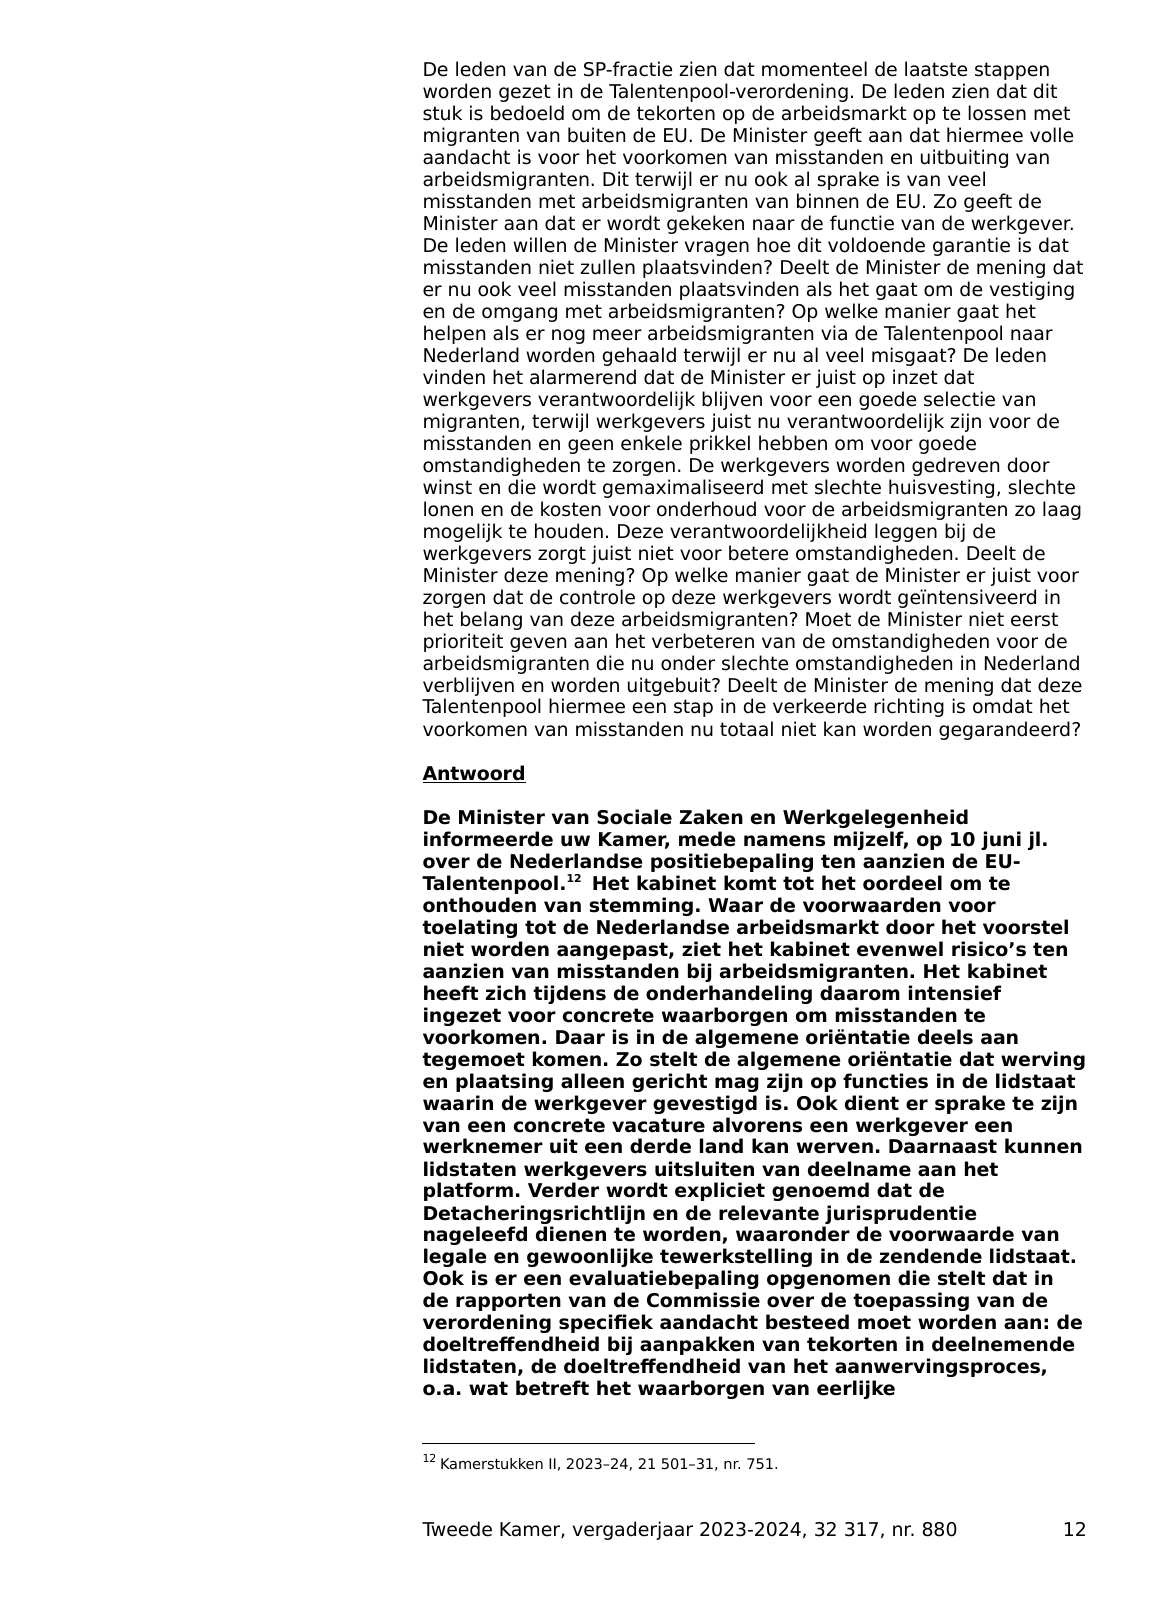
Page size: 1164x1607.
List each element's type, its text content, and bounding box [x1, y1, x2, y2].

text De leden van de SP-fractie zien dat momenteel de laatste stappen worden gezet in de Talentenpool-verordening. De leden zien dat dit stuk is bedoeld om de tekorten op de arbeidsmarkt op te lossen met migranten van buiten de EU. De Minister geeft aan dat hiermee volle aandacht is voor het voorkomen van misstanden en uitbuiting van arbeidsmigranten. Dit terwijl er nu ook al sprake is van veel misstanden met arbeidsmigranten van binnen de EU. Zo geeft de Minister aan dat er wordt gekeken naar de functie van de werkgever. De leden willen de Minister vragen hoe dit voldoende garantie is dat misstanden niet zullen plaatsvinden? Deelt de Minister de mening dat er nu ook veel misstanden plaatsvinden als het gaat om de vestiging en de omgang met arbeidsmigranten? Op welke manier gaat het helpen als er nog meer arbeidsmigranten via de Talentenpool naar Nederland worden gehaald terwijl er nu al veel misgaat? De leden vinden het alarmerend dat de Minister er juist op inzet dat werkgevers verantwoordelijk blijven voor een goede selectie van migranten, terwijl werkgevers juist nu verantwoordelijk zijn voor de misstanden en geen enkele prikkel hebben om voor goede omstandigheden te zorgen. De werkgevers worden gedreven door winst en die wordt gemaximaliseerd met slechte huisvesting, slechte lonen en de kosten voor onderhoud voor de arbeidsmigranten zo laag mogelijk te houden. Deze verantwoordelijkheid leggen bij de werkgevers zorgt juist niet voor betere omstandigheden. Deelt de Minister deze mening? Op welke manier gaat de Minister er juist voor zorgen dat de controle op deze werkgevers wordt geïntensiveerd in het belang van deze arbeidsmigranten? Moet de Minister niet eerst prioriteit geven aan het verbeteren van de omstandigheden voor de arbeidsmigranten die nu onder slechte omstandigheden in Nederland verblijven en worden uitgebuit? Deelt de Minister de mening dat deze Talentenpool hiermee een stap in de verkeerde richting is omdat het voorkomen van misstanden nu totaal niet kan worden gegarandeerd? [422, 59, 1087, 740]
text De Minister van Sociale Zaken en Werkgelegenheid informeerde uw Kamer, mede namens mijzelf, op 10 juni jl. over de Nederlandse positiebepaling ten aanzien de EU-Talentenpool. Het kabinet komt tot het oordeel om te onthouden van stemming. Waar de voorwaarden voor toelating tot de Nederlandse arbeidsmarkt door het voorstel niet worden aangepast, ziet het kabinet evenwel risico’s ten aanzien van misstanden bij arbeidsmigranten. Het kabinet heeft zich tijdens de onderhandeling daarom intensief ingezet voor concrete waarborgen om misstanden te voorkomen. Daar is in de algemene oriëntatie deels aan tegemoet komen. Zo stelt de algemene oriëntatie dat werving en plaatsing alleen gericht mag zijn op functies in de lidstaat waarin de werkgever gevestigd is. Ook dient er sprake te zijn van een concrete vacature alvorens een werkgever een werknemer uit een derde land kan werven. Daarnaast kunnen lidstaten werkgevers uitsluiten van deelname aan het platform. Verder wordt expliciet genoemd dat de Detacheringsrichtlijn en de relevante jurisprudentie nageleefd dienen te worden, waaronder de voorwaarde van legale en gewoonlijke tewerkstelling in de zendende lidstaat. Ook is er een evaluatiebepaling opgenomen die stelt dat in de rapporten van de Commissie over de toepassing van de verordening specifiek aandacht besteed moet worden aan: de doeltreffendheid bij aanpakken van tekorten in deelnemende lidstaten, de doeltreffendheid van het aanwervingsproces, o.a. wat betreft het waarborgen van eerlijke [422, 807, 1087, 1400]
subtitle Antwoord [422, 763, 1087, 784]
text Kamerstukken II, 2023–24, 21 501–31, nr. 751. [422, 1452, 1087, 1474]
